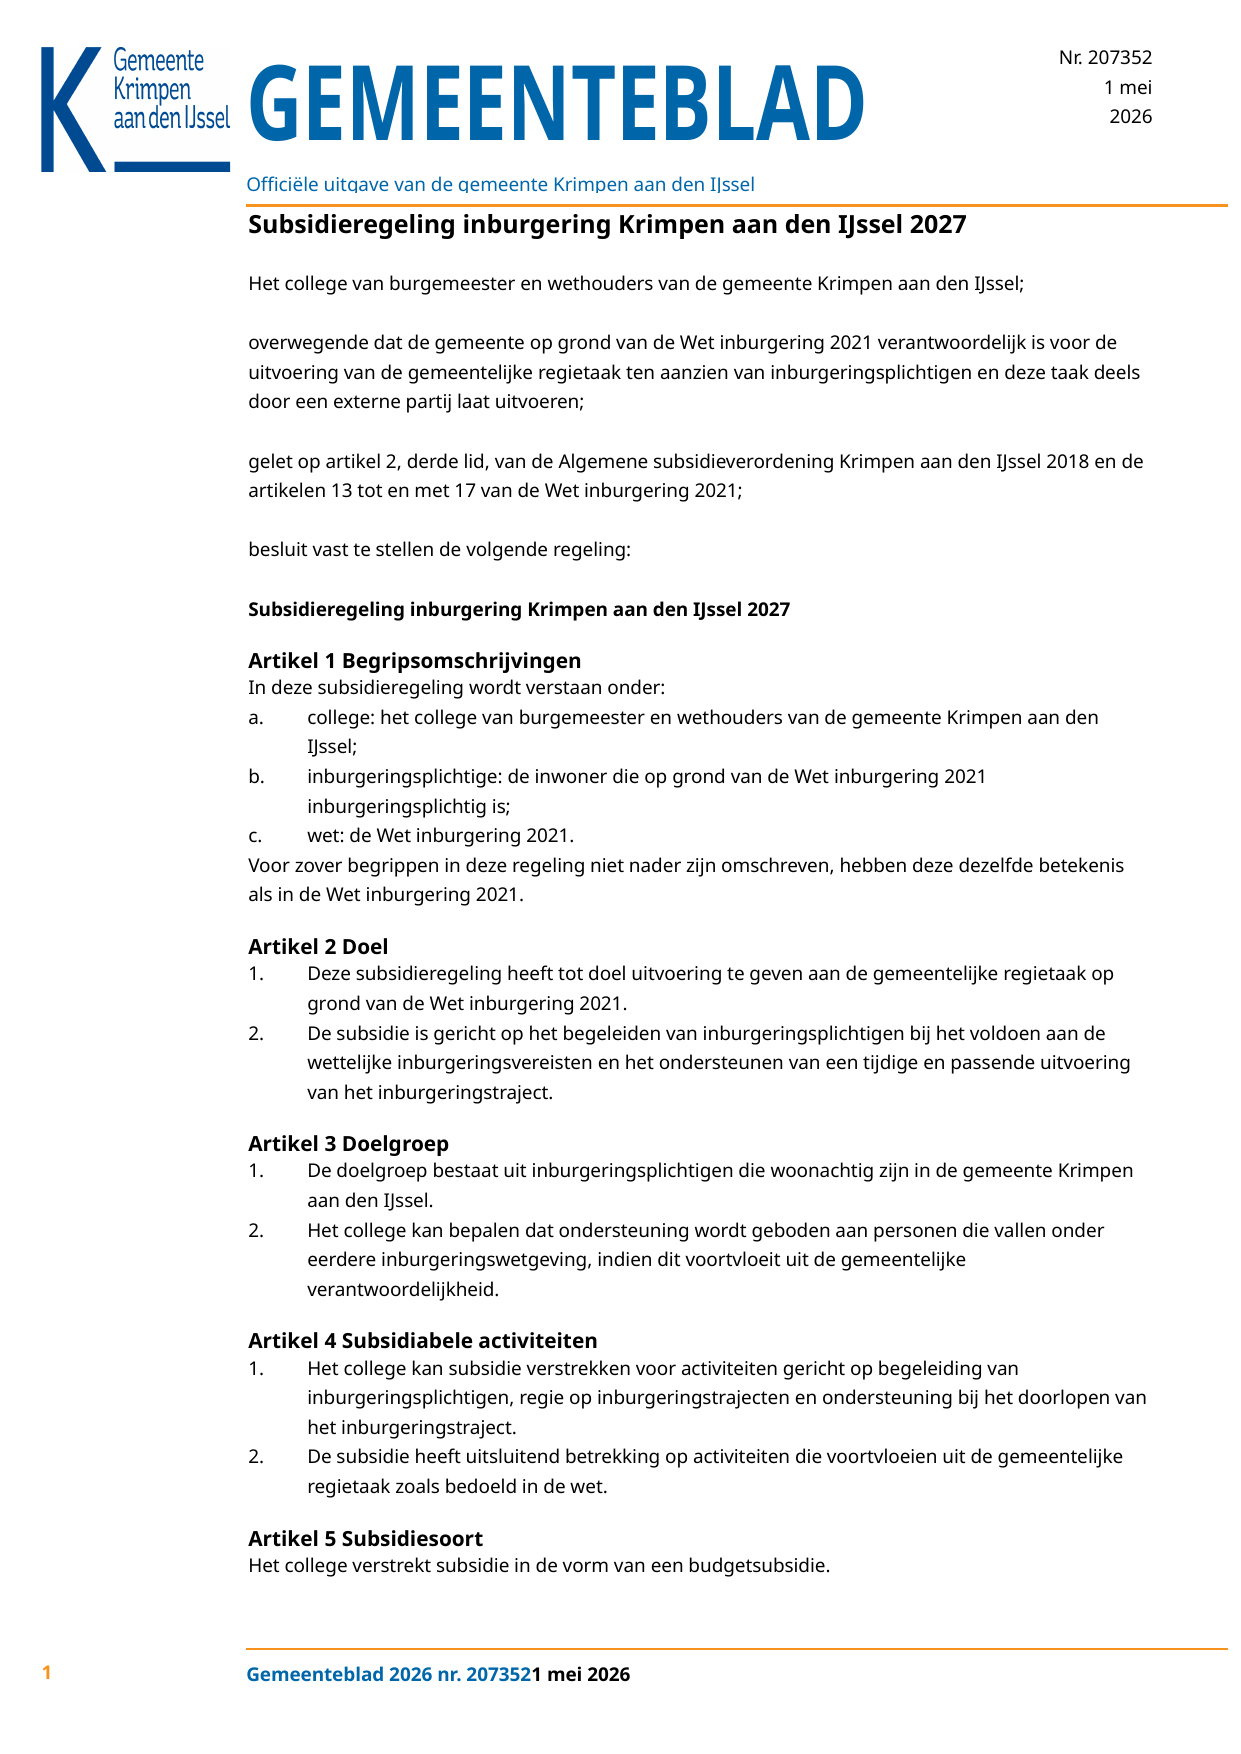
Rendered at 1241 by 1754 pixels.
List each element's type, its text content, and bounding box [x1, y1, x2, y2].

text Artikel 1 Begripsomschrijvingen [248, 646, 1152, 674]
text Subsidieregeling inburgering Krimpen aan den IJssel 2027 [248, 207, 1152, 241]
list wet: de Wet inburgering 2021. [248, 822, 1152, 848]
list De doelgroep bestaat uit inburgeringsplichtigen die woonachtig zijn in de gemeente Krimpen aan den IJssel. [248, 1158, 1152, 1213]
list De subsidie heeft uitsluitend betrekking op activiteiten die voortvloeien uit de gemeentelijke regietaak zoals bedoeld in de wet. [248, 1444, 1152, 1499]
text Het college van burgemeester en wethouders van de gemeente Krimpen aan den IJssel; [248, 270, 1152, 296]
list inburgeringsplichtige: de inwoner die op grond van de Wet inburgering 2021 inburgeringsplichtig is; [248, 763, 1152, 819]
text Het college verstrekt subsidie in de vorm van een budgetsubsidie. [248, 1552, 1152, 1578]
text Artikel 5 Subsidiesoort [248, 1524, 1152, 1552]
text overwegende dat de gemeente op grond van de Wet inburgering 2021 verantwoordelijk is voor de uitvoering van de gemeentelijke regietaak ten aanzien van inburgeringsplichtigen en deze taak deels door een externe partij laat uitvoeren; [248, 329, 1152, 414]
text In deze subsidieregeling wordt verstaan onder: [248, 674, 1152, 700]
list college: het college van burgemeester en wethouders van de gemeente Krimpen aan den IJssel; [248, 704, 1152, 759]
list Het college kan bepalen dat ondersteuning wordt geboden aan personen die vallen onder eerdere inburgeringswetgeving, indien dit voortvloeit uit de gemeentelijke verantwoordelijkheid. [248, 1217, 1152, 1302]
text besluit vast te stellen de volgende regeling: [248, 537, 1152, 562]
text Artikel 3 Doelgroep [248, 1129, 1152, 1158]
text Artikel 4 Subsidiabele activiteiten [248, 1326, 1152, 1355]
text Voor zover begrippen in deze regeling niet nader zijn omschreven, hebben deze dezelfde betekenis als in de Wet inburgering 2021. [248, 852, 1152, 907]
list De subsidie is gericht op het begeleiden van inburgeringsplichtigen bij het voldoen aan de wettelijke inburgeringsvereisten en het ondersteunen van een tijdige en passende uitvoering van het inburgeringstraject. [248, 1020, 1152, 1104]
text Subsidieregeling inburgering Krimpen aan den IJssel 2027 [248, 596, 1152, 621]
picture [41, 47, 231, 172]
text Artikel 2 Doel [248, 932, 1152, 961]
list Het college kan subsidie verstrekken voor activiteiten gericht op begeleiding van inburgeringsplichtigen, regie op inburgeringstrajecten en ondersteuning bij het doorlopen van het inburgeringstraject. [248, 1355, 1152, 1440]
text gelet op artikel 2, derde lid, van de Algemene subsidieverordening Krimpen aan den IJssel 2018 en de artikelen 13 tot en met 17 van de Wet inburgering 2021; [248, 448, 1152, 503]
list Deze subsidieregeling heeft tot doel uitvoering te geven aan de gemeentelijke regietaak op grond van de Wet inburgering 2021. [248, 961, 1152, 1016]
